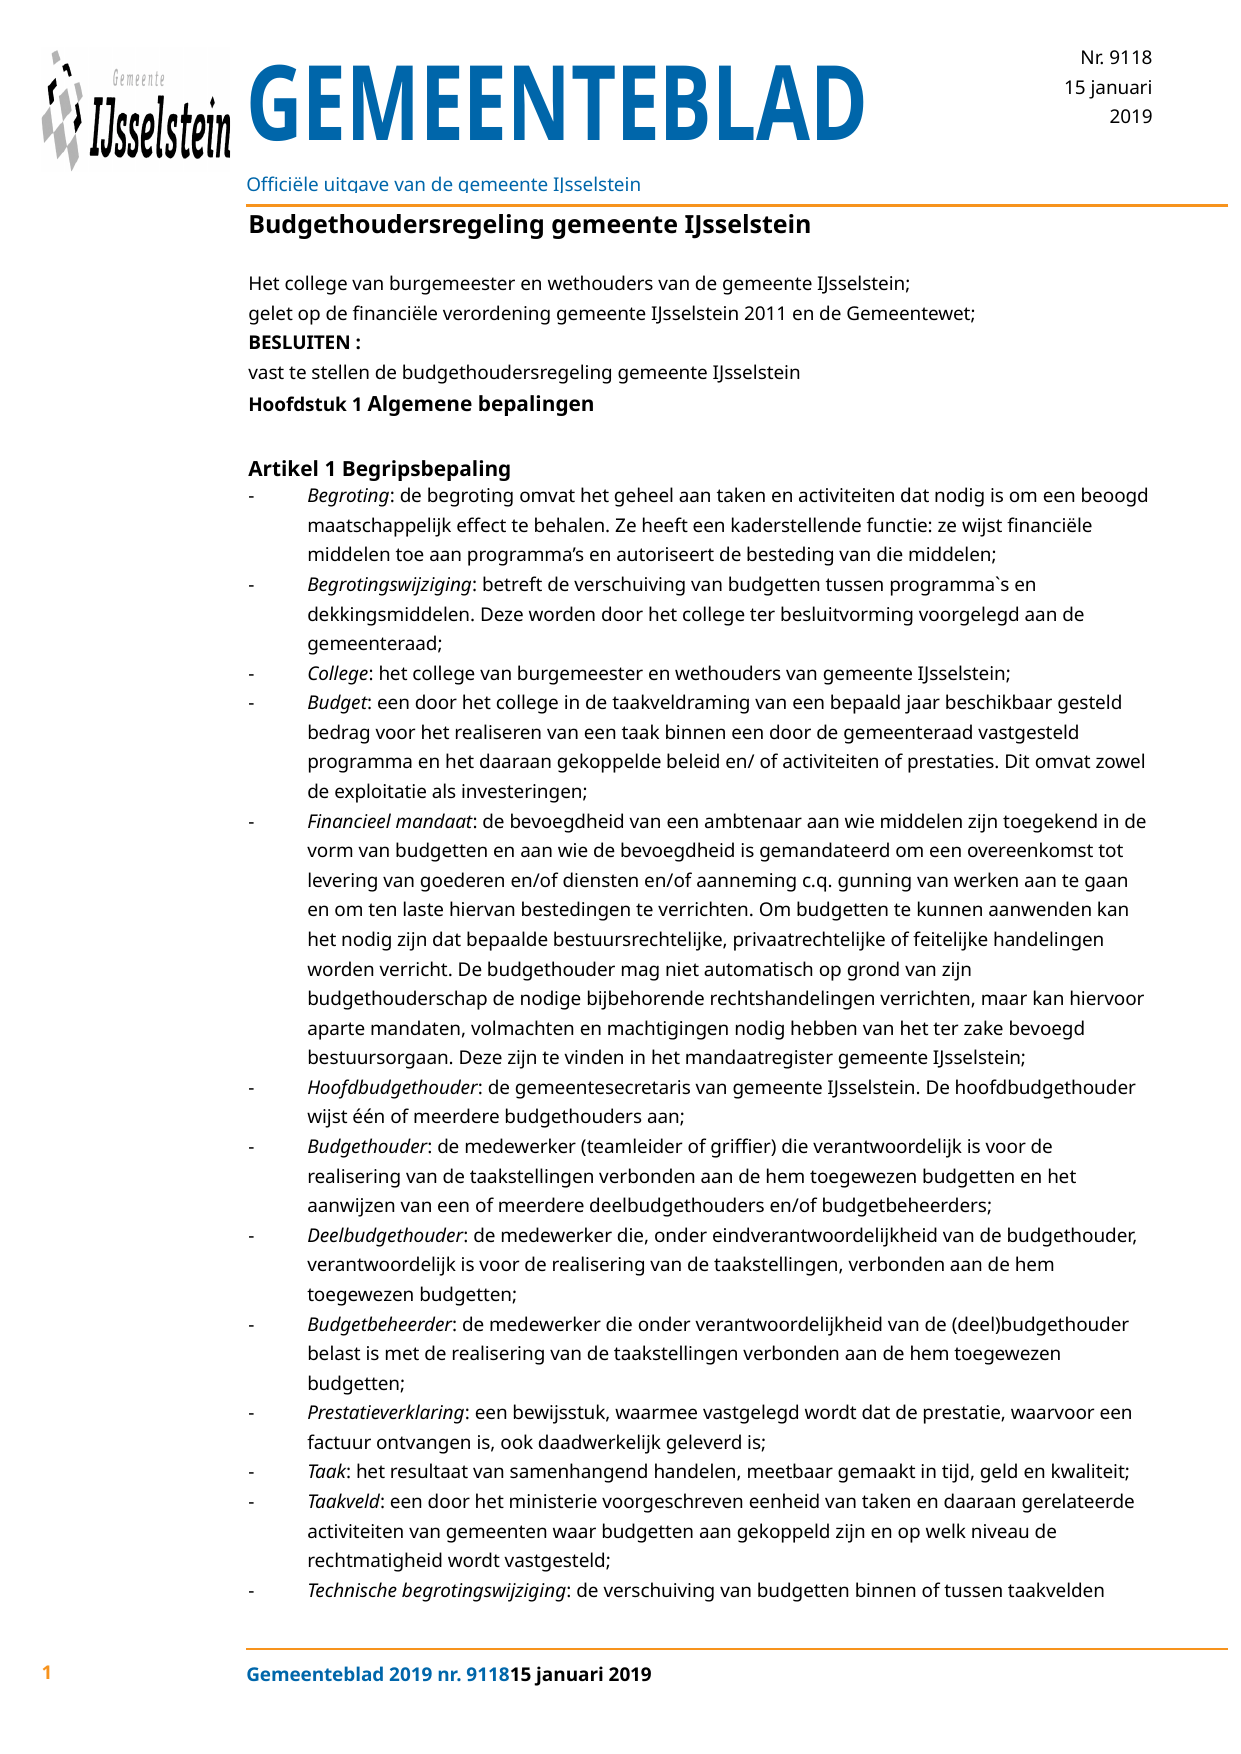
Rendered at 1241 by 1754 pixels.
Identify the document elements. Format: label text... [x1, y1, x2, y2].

list Taak: het resultaat van samenhangend handelen, meetbaar gemaakt in tijd, geld en kwaliteit; [248, 1459, 1152, 1484]
list Prestatieverklaring: een bewijsstuk, waarmee vastgelegd wordt dat de prestatie, waarvoor een factuur ontvangen is, ook daadwerkelijk geleverd is; [248, 1399, 1152, 1455]
text Budgethoudersregeling gemeente IJsselstein [248, 207, 1152, 241]
list Taakveld: een door het ministerie voorgeschreven eenheid van taken en daaraan gerelateerde activiteiten van gemeenten waar budgetten aan gekoppeld zijn en op welk niveau de rechtmatigheid wordt vastgesteld; [248, 1488, 1152, 1573]
text Hoofdstuk 1 Algemene bepalingen [248, 389, 1152, 417]
list Begrotingswijziging: betreft de verschuiving van budgetten tussen programma`s en dekkingsmiddelen. Deze worden door het college ter besluitvorming voorgelegd aan de gemeenteraad; [248, 571, 1152, 656]
text gelet op de financiële verordening gemeente IJsselstein 2011 en de Gemeentewet; [248, 300, 1152, 326]
text Artikel 1 Begripsbepaling [248, 454, 1152, 482]
list Financieel mandaat: de bevoegdheid van een ambtenaar aan wie middelen zijn toegekend in de vorm van budgetten en aan wie de bevoegdheid is gemandateerd om een overeenkomst tot levering van goederen en/of diensten en/of aanneming c.q. gunning van werken aan te gaan en om ten laste hiervan bestedingen te verrichten. Om budgetten te kunnen aanwenden kan het nodig zijn dat bepaalde bestuursrechtelijke, privaatrechtelijke of feitelijke handelingen worden verricht. De budgethouder mag niet automatisch op grond van zijn budgethouderschap de nodige bijbehorende rechtshandelingen verrichten, maar kan hiervoor aparte mandaten, volmachten en machtigingen nodig hebben van het ter zake bevoegd bestuursorgaan. Deze zijn te vinden in het mandaatregister gemeente IJsselstein; [248, 808, 1152, 1070]
list Deelbudgethouder: de medewerker die, onder eindverantwoordelijkheid van de budgethouder, verantwoordelijk is voor de realisering van de taakstellingen, verbonden aan de hem toegewezen budgetten; [248, 1222, 1152, 1307]
picture [41, 47, 231, 172]
list Begroting: de begroting omvat het geheel aan taken en activiteiten dat nodig is om een beoogd maatschappelijk effect te behalen. Ze heeft een kaderstellende functie: ze wijst financiële middelen toe aan programma’s en autoriseert de besteding van die middelen; [248, 482, 1152, 567]
text BESLUITEN : [248, 329, 1152, 355]
list Technische begrotingswijziging: de verschuiving van budgetten binnen of tussen taakvelden [248, 1577, 1152, 1603]
list Budget: een door het college in de taakveldraming van een bepaald jaar beschikbaar gesteld bedrag voor het realiseren van een taak binnen een door de gemeenteraad vastgesteld programma en het daaraan gekoppelde beleid en/ of activiteiten of prestaties. Dit omvat zowel de exploitatie als investeringen; [248, 689, 1152, 804]
list College: het college van burgemeester en wethouders van gemeente IJsselstein; [248, 660, 1152, 686]
text Het college van burgemeester en wethouders van de gemeente IJsselstein; [248, 270, 1152, 296]
list Hoofdbudgethouder: de gemeentesecretaris van gemeente IJsselstein. De hoofdbudgethouder wijst één of meerdere budgethouders aan; [248, 1074, 1152, 1129]
list Budgethouder: de medewerker (teamleider of griffier) die verantwoordelijk is voor de realisering van de taakstellingen verbonden aan de hem toegewezen budgetten en het aanwijzen van een of meerdere deelbudgethouders en/of budgetbeheerders; [248, 1133, 1152, 1218]
list Budgetbeheerder: de medewerker die onder verantwoordelijkheid van de (deel)budgethouder belast is met de realisering van de taakstellingen verbonden aan de hem toegewezen budgetten; [248, 1311, 1152, 1396]
text vast te stellen de budgethoudersregeling gemeente IJsselstein [248, 359, 1152, 385]
